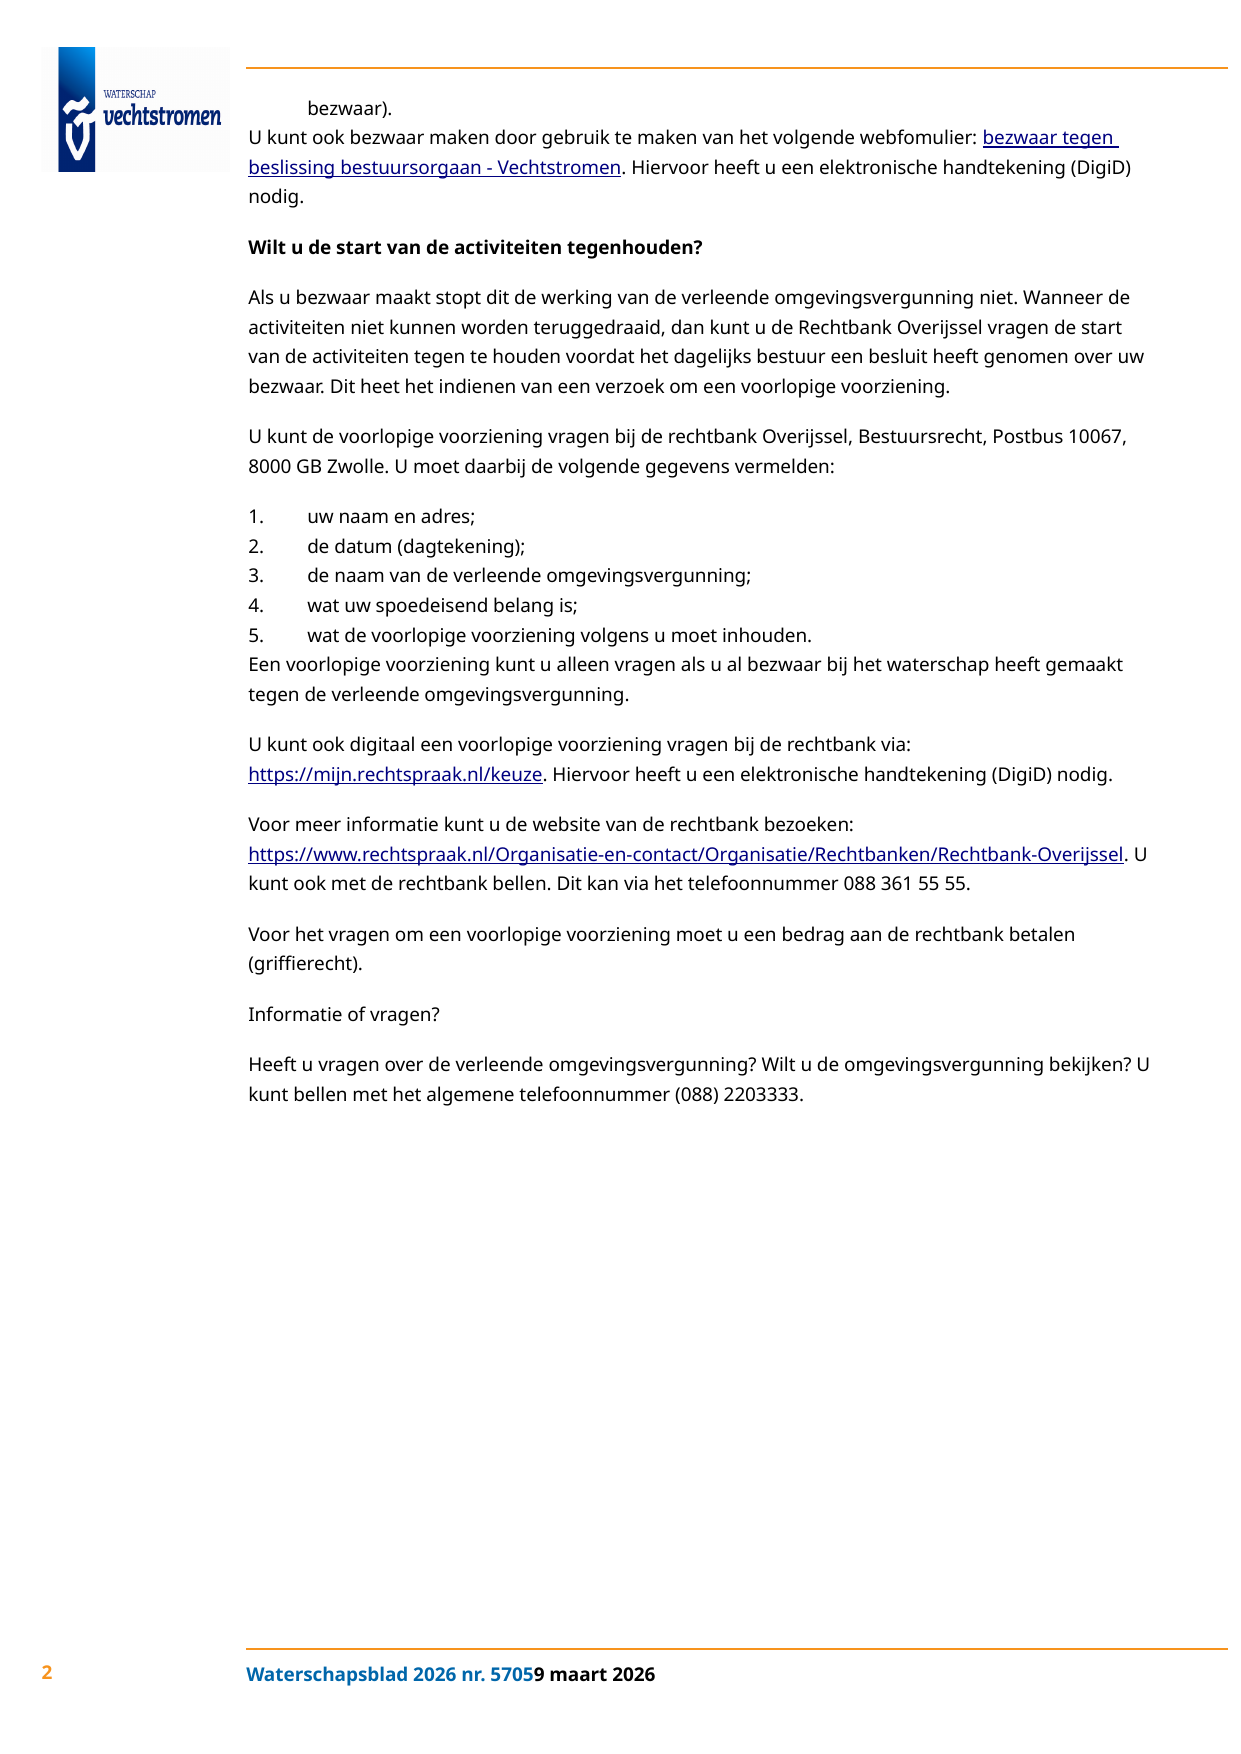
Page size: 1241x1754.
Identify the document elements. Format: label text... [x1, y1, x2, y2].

list de naam van de verleende omgevingsvergunning; [248, 563, 1152, 588]
text U kunt ook bezwaar maken door gebruik te maken van het volgende webfomulier: bezwaar tegen beslissing bestuursorgaan - Vechtstromen. Hiervoor heeft u een elektronische handtekening (DigiD) nodig. [248, 124, 1152, 209]
list wat de voorlopige voorziening volgens u moet inhouden. [248, 622, 1152, 648]
text Wilt u de start van de activiteiten tegenhouden? [248, 234, 1152, 260]
text Voor het vragen om een voorlopige voorziening moet u een bedrag aan de rechtbank betalen (griffierecht). [248, 921, 1152, 976]
text Voor meer informatie kunt u de website van de rechtbank bezoeken: https://www.rechtspraak.nl/Organisatie-en-contact/Organisatie/Rechtbanken/Rechtbank-Overijssel. U kunt ook met de rechtbank bellen. Dit kan via het telefoonnummer 088 361 55 55. [248, 811, 1152, 896]
list uw naam en adres; [248, 503, 1152, 529]
text Heeft u vragen over de verleende omgevingsvergunning? Wilt u de omgevingsvergunning bekijken? U kunt bellen met het algemene telefoonnummer (088) 2203333. [248, 1051, 1152, 1107]
text Een voorlopige voorziening kunt u alleen vragen als u al bezwaar bij het waterschap heeft gemaakt tegen de verleende omgevingsvergunning. [248, 651, 1152, 707]
picture [41, 47, 231, 172]
list bezwaar). [248, 95, 1152, 121]
list de datum (dagtekening); [248, 533, 1152, 559]
text U kunt ook digitaal een voorlopige voorziening vragen bij de rechtbank via: https://mijn.rechtspraak.nl/keuze. Hiervoor heeft u een elektronische handtekening (DigiD) nodig. [248, 731, 1152, 787]
text U kunt de voorlopige voorziening vragen bij de rechtbank Overijssel, Bestuursrecht, Postbus 10067, 8000 GB Zwolle. U moet daarbij de volgende gegevens vermelden: [248, 423, 1152, 479]
list wat uw spoedeisend belang is; [248, 592, 1152, 618]
text Als u bezwaar maakt stopt dit de werking van de verleende omgevingsvergunning niet. Wanneer de activiteiten niet kunnen worden teruggedraaid, dan kunt u de Rechtbank Overijssel vragen de start van de activiteiten tegen te houden voordat het dagelijks bestuur een besluit heeft genomen over uw bezwaar. Dit heet het indienen van een verzoek om een voorlopige voorziening. [248, 284, 1152, 399]
text Informatie of vragen? [248, 1001, 1152, 1027]
